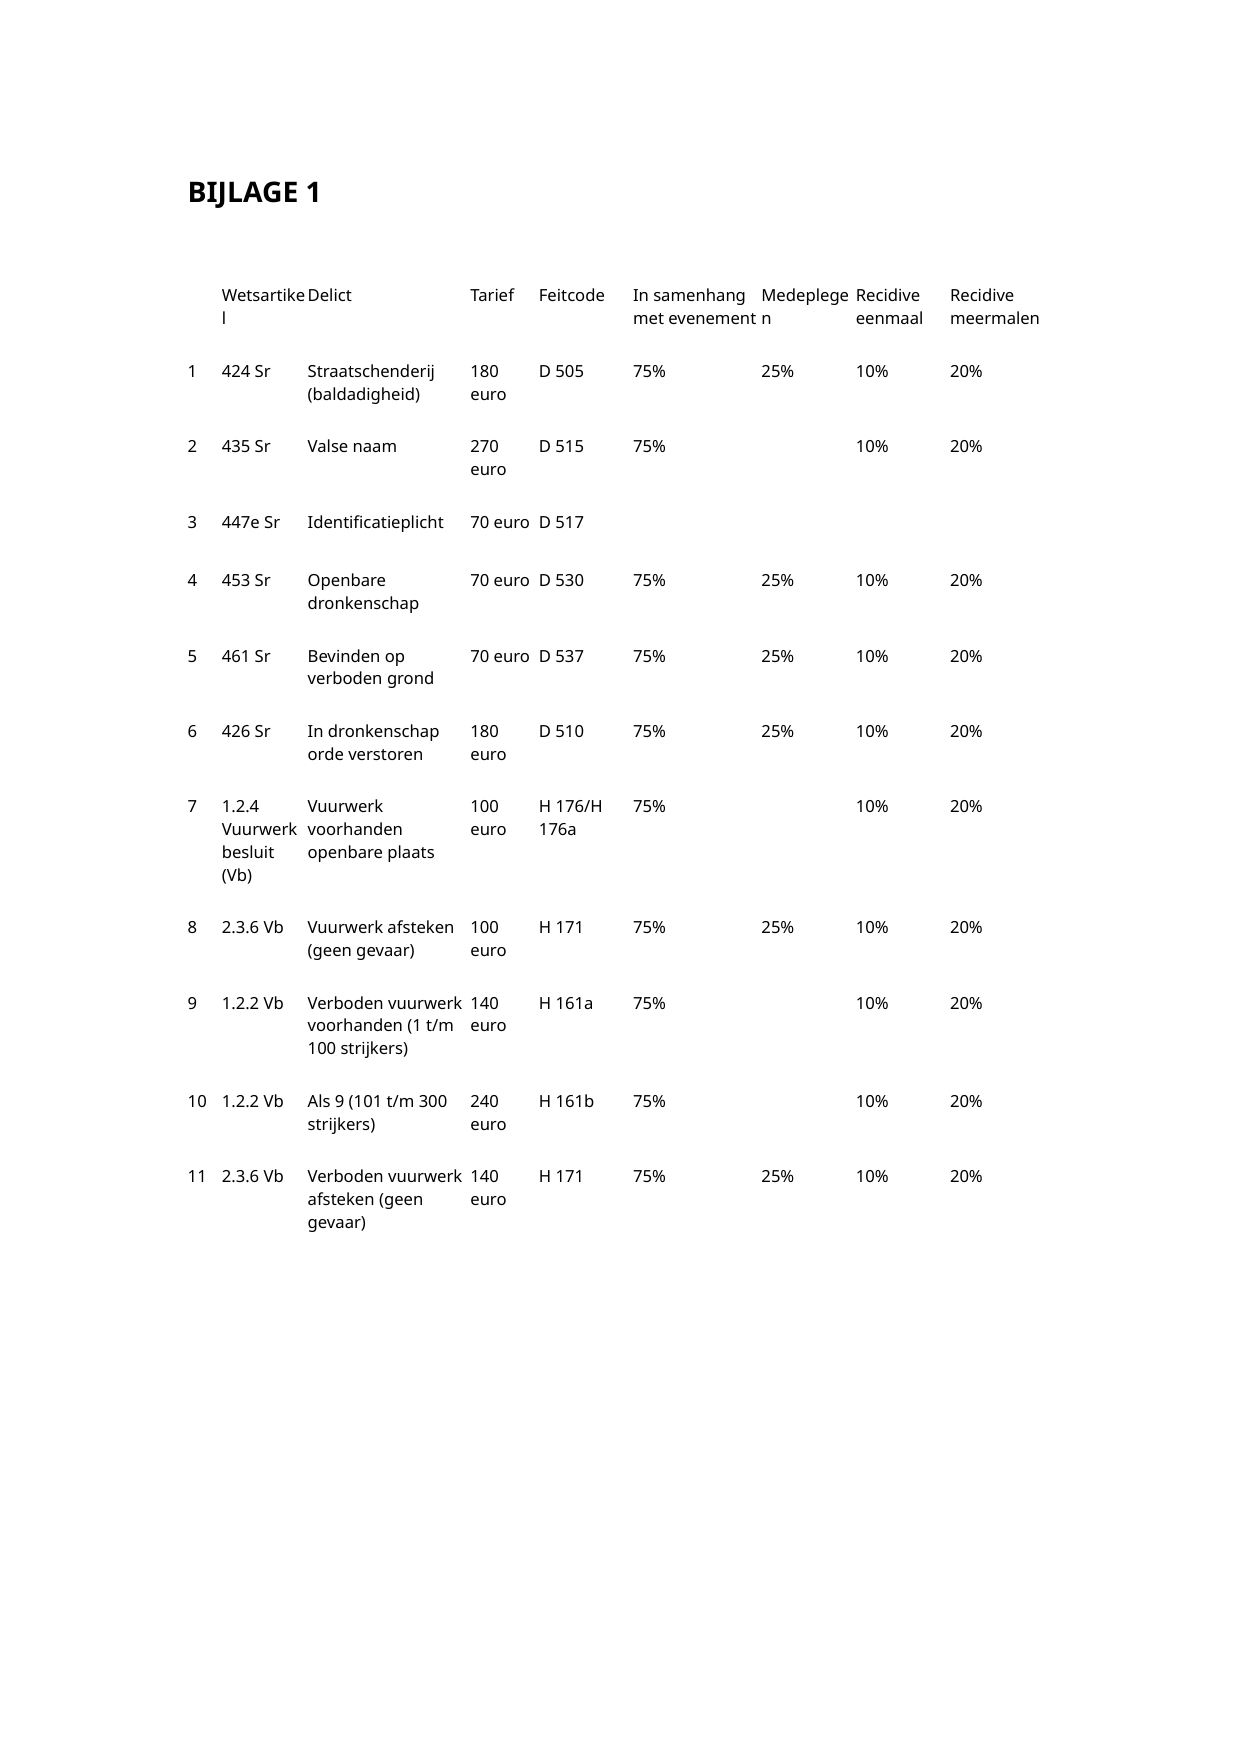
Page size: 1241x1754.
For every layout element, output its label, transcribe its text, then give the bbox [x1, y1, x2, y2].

table_cell 140 euro [470, 1165, 539, 1263]
table_cell 75% [633, 1165, 761, 1263]
table_cell 75% [633, 720, 761, 795]
table_cell 25% [761, 569, 856, 644]
table_header Recidive meermalen [950, 284, 1053, 359]
table_cell 461 Sr [222, 644, 307, 719]
table_cell 20% [950, 1165, 1053, 1263]
table_cell Vuurwerk voorhanden openbare plaats [308, 795, 470, 916]
table_cell H 171 [539, 1165, 633, 1263]
table_cell 180 euro [470, 720, 539, 795]
table_cell 100 euro [470, 916, 539, 991]
table_cell H 171 [539, 916, 633, 991]
table_cell 453 Sr [222, 569, 307, 644]
table_cell D 505 [539, 360, 633, 435]
table_cell 75% [633, 991, 761, 1089]
table_cell 2 [188, 435, 222, 510]
table_cell 424 Sr [222, 360, 307, 435]
table_cell 10% [856, 795, 950, 916]
table_cell 5 [188, 644, 222, 719]
table_cell 2.3.6 Vb [222, 1165, 307, 1263]
table_cell 20% [950, 795, 1053, 916]
table_cell 8 [188, 916, 222, 991]
table_cell D 517 [539, 510, 633, 569]
table_cell 2.3.6 Vb [222, 916, 307, 991]
table_cell 435 Sr [222, 435, 307, 510]
table_cell 3 [188, 510, 222, 569]
table_cell 20% [950, 991, 1053, 1089]
table_cell [761, 510, 856, 569]
table_header Feitcode [539, 284, 633, 359]
table_cell [761, 1089, 856, 1165]
table_cell D 515 [539, 435, 633, 510]
table_cell D 537 [539, 644, 633, 719]
table_cell 25% [761, 644, 856, 719]
table_header Delict [308, 284, 470, 359]
table_cell 11 [188, 1165, 222, 1263]
table_cell 180 euro [470, 360, 539, 435]
table_cell H 161a [539, 991, 633, 1089]
table_cell 25% [761, 360, 856, 435]
table_header Medeplegen [761, 284, 856, 359]
table_cell Als 9 (101 t/m 300 strijkers) [308, 1089, 470, 1165]
table_cell 10% [856, 991, 950, 1089]
table_cell Straatschenderij (baldadigheid) [308, 360, 470, 435]
table_cell [761, 991, 856, 1089]
table_cell 75% [633, 360, 761, 435]
table_cell 75% [633, 1089, 761, 1165]
table_cell 20% [950, 720, 1053, 795]
table_cell 1.2.4 Vuurwerkbesluit (Vb) [222, 795, 307, 916]
table_cell D 510 [539, 720, 633, 795]
table_cell 4 [188, 569, 222, 644]
subtitle BIJLAGE 1 [187, 172, 1053, 211]
table_cell 25% [761, 1165, 856, 1263]
table_cell 70 euro [470, 644, 539, 719]
table_cell 9 [188, 991, 222, 1089]
table_cell 447e Sr [222, 510, 307, 569]
table_cell 20% [950, 360, 1053, 435]
table_cell In dronkenschap orde verstoren [308, 720, 470, 795]
table_cell Bevinden op verboden grond [308, 644, 470, 719]
table_cell 10% [856, 1165, 950, 1263]
table_cell 75% [633, 795, 761, 916]
table_cell 1.2.2 Vb [222, 991, 307, 1089]
table_cell D 530 [539, 569, 633, 644]
table_cell 10% [856, 435, 950, 510]
table_cell Vuurwerk afsteken (geen gevaar) [308, 916, 470, 991]
table_cell 20% [950, 644, 1053, 719]
table_cell 426 Sr [222, 720, 307, 795]
table_cell 75% [633, 569, 761, 644]
table_cell 140 euro [470, 991, 539, 1089]
table_cell 10% [856, 1089, 950, 1165]
table_header Recidive eenmaal [856, 284, 950, 359]
table_cell 10% [856, 360, 950, 435]
table_cell 240 euro [470, 1089, 539, 1165]
table_cell Openbare dronkenschap [308, 569, 470, 644]
table_cell 10% [856, 644, 950, 719]
table_cell H 161b [539, 1089, 633, 1165]
table_cell 7 [188, 795, 222, 916]
table_cell 75% [633, 644, 761, 719]
table_cell 20% [950, 916, 1053, 991]
table_cell 70 euro [470, 510, 539, 569]
table_cell Identificatieplicht [308, 510, 470, 569]
table_cell Verboden vuurwerk voorhanden (1 t/m 100 strijkers) [308, 991, 470, 1089]
table_header [188, 284, 222, 359]
table_cell 270 euro [470, 435, 539, 510]
table_cell 10% [856, 569, 950, 644]
table_cell 10% [856, 916, 950, 991]
table_cell 75% [633, 916, 761, 991]
table_cell 25% [761, 720, 856, 795]
table_cell 1.2.2 Vb [222, 1089, 307, 1165]
table_cell 1 [188, 360, 222, 435]
table_header Tarief [470, 284, 539, 359]
table_cell 10 [188, 1089, 222, 1165]
table_cell 25% [761, 916, 856, 991]
table_cell [950, 510, 1053, 569]
table_cell 20% [950, 569, 1053, 644]
table_cell [633, 510, 761, 569]
table_cell 20% [950, 435, 1053, 510]
table_cell [761, 435, 856, 510]
table_header In samenhang met evenement [633, 284, 761, 359]
table_cell 100 euro [470, 795, 539, 916]
table_cell 20% [950, 1089, 1053, 1165]
table_cell Valse naam [308, 435, 470, 510]
table_cell H 176/H 176a [539, 795, 633, 916]
table_cell [761, 795, 856, 916]
table_cell 75% [633, 435, 761, 510]
table_cell 6 [188, 720, 222, 795]
table_cell 70 euro [470, 569, 539, 644]
table_cell [856, 510, 950, 569]
table_cell 10% [856, 720, 950, 795]
table_cell Verboden vuurwerk afsteken (geen gevaar) [308, 1165, 470, 1263]
table_header Wetsartikel [222, 284, 307, 359]
